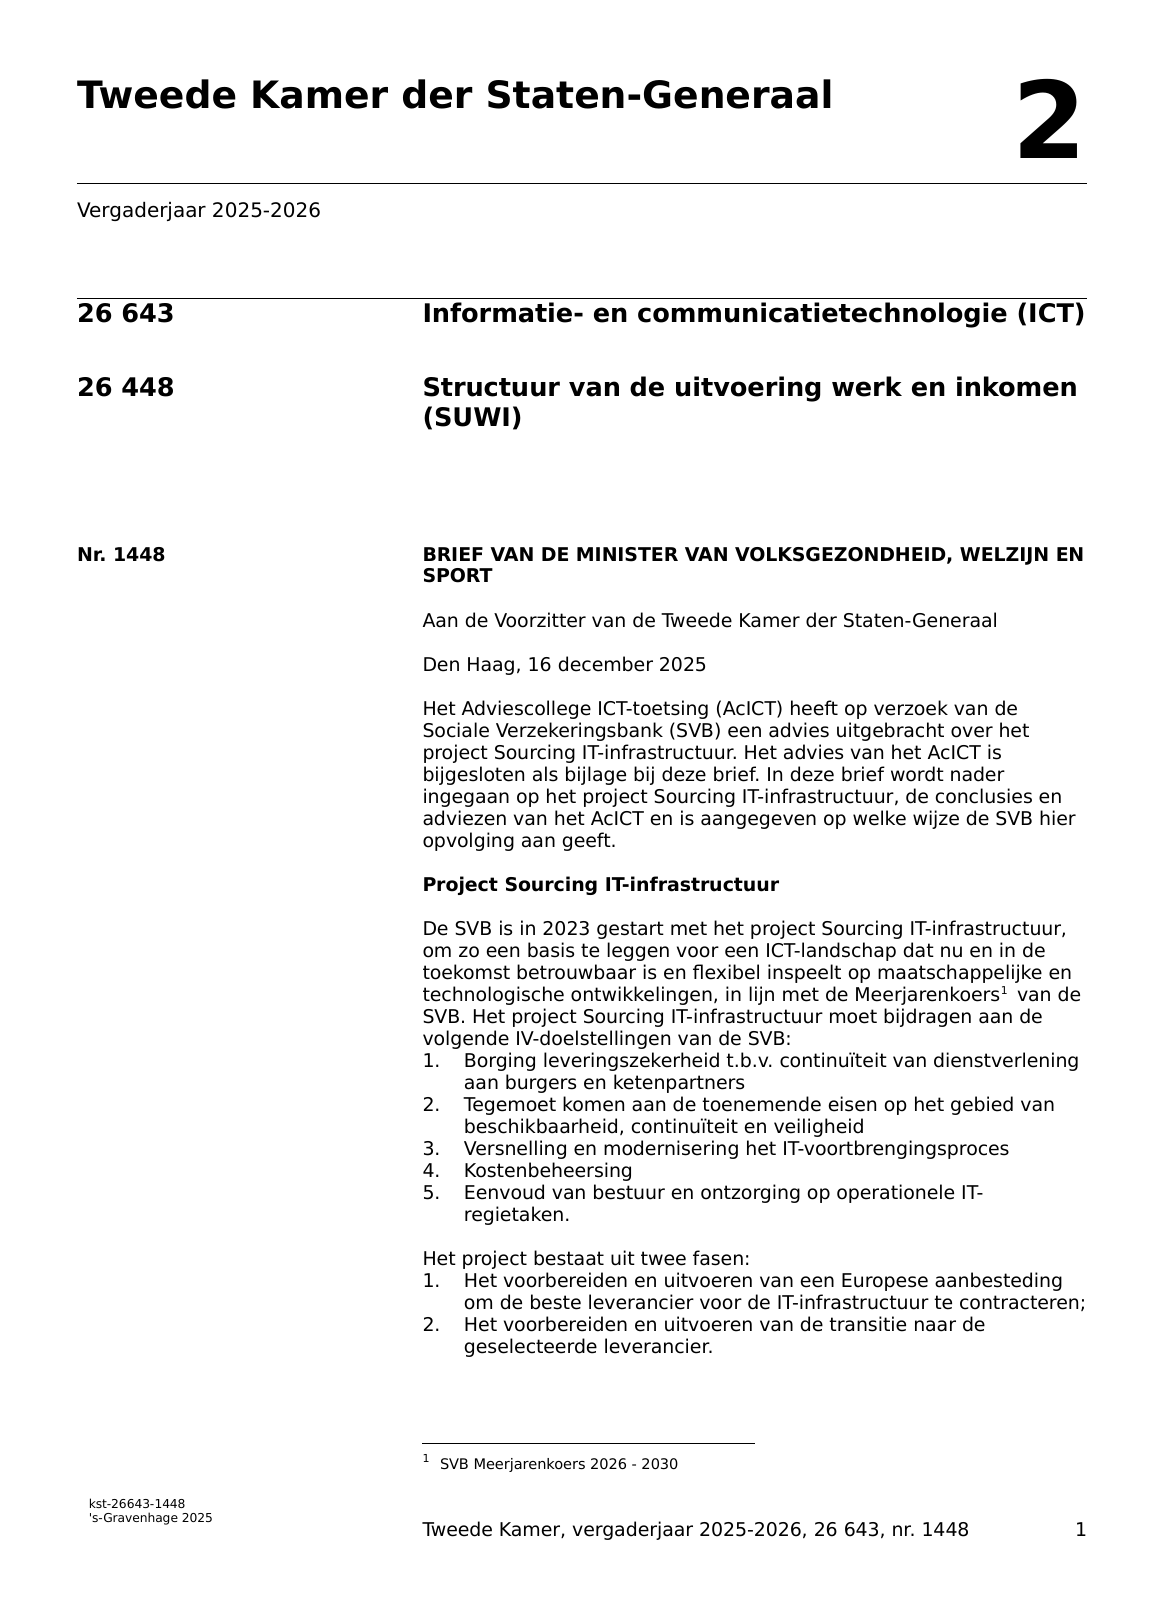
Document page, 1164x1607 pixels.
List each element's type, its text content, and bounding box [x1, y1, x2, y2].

text 2. Het voorbereiden en uitvoeren van de transitie naar de geselecteerde leverancier. [422, 1314, 1087, 1358]
text 1. Borging leveringszekerheid t.b.v. continuïteit van dienstverlening aan burgers en ketenpartners [422, 1050, 1087, 1094]
text SVB Meerjarenkoers 2026 - 2030 [422, 1452, 1087, 1474]
text Den Haag, 16 december 2025 [422, 654, 1087, 676]
text 's-Gravenhage 2025 [88, 1511, 323, 1525]
text 4. Kostenbeheersing [422, 1160, 1087, 1182]
subtitle 26 643 Informatie- en communicatietechnologie (ICT) [77, 299, 1087, 329]
table_header 2 [886, 59, 1087, 183]
text 1. Het voorbereiden en uitvoeren van een Europese aanbesteding om de beste leverancier voor de IT-infrastructuur te contracteren; [422, 1270, 1087, 1314]
text 2. Tegemoet komen aan de toenemende eisen op het gebied van beschikbaarheid, continuïteit en veiligheid [422, 1094, 1087, 1138]
table_cell Vergaderjaar 2025-2026 [77, 184, 1087, 298]
text Het Adviescollege ICT-toetsing (AcICT) heeft op verzoek van de Sociale Verzekeringsbank (SVB) een advies uitgebracht over het project Sourcing IT-infrastructuur. Het advies van het AcICT is bijgesloten als bijlage bij deze brief. In deze brief wordt nader ingegaan op het project Sourcing IT-infrastructuur, de conclusies en adviezen van het AcICT en is aangegeven op welke wijze de SVB hier opvolging aan geeft. [422, 698, 1087, 852]
subtitle Nr. 1448 BRIEF VAN DE MINISTER VAN VOLKSGEZONDHEID, WELZIJN EN SPORT [77, 543, 1087, 587]
subtitle Project Sourcing IT-infrastructuur [422, 874, 1087, 896]
text 5. Eenvoud van bestuur en ontzorging op operationele IT-regietaken. [422, 1182, 1087, 1226]
text Het project bestaat uit twee fasen: [422, 1248, 1087, 1270]
text kst-26643-1448 [88, 1497, 323, 1511]
text Aan de Voorzitter van de Tweede Kamer der Staten-Generaal [422, 609, 1087, 632]
subtitle 26 448 Structuur van de uitvoering werk en inkomen (SUWI) [77, 373, 1087, 432]
text 3. Versnelling en modernisering het IT-voortbrengingsproces [422, 1138, 1087, 1160]
table_header Tweede Kamer der Staten-Generaal [77, 59, 886, 183]
text De SVB is in 2023 gestart met het project Sourcing IT-infrastructuur, om zo een basis te leggen voor een ICT-landschap dat nu en in de toekomst betrouwbaar is en flexibel inspeelt op maatschappelijke en technologische ontwikkelingen, in lijn met de Meerjarenkoers van de SVB. Het project Sourcing IT-infrastructuur moet bijdragen aan de volgende IV-doelstellingen van de SVB: [422, 918, 1087, 1050]
